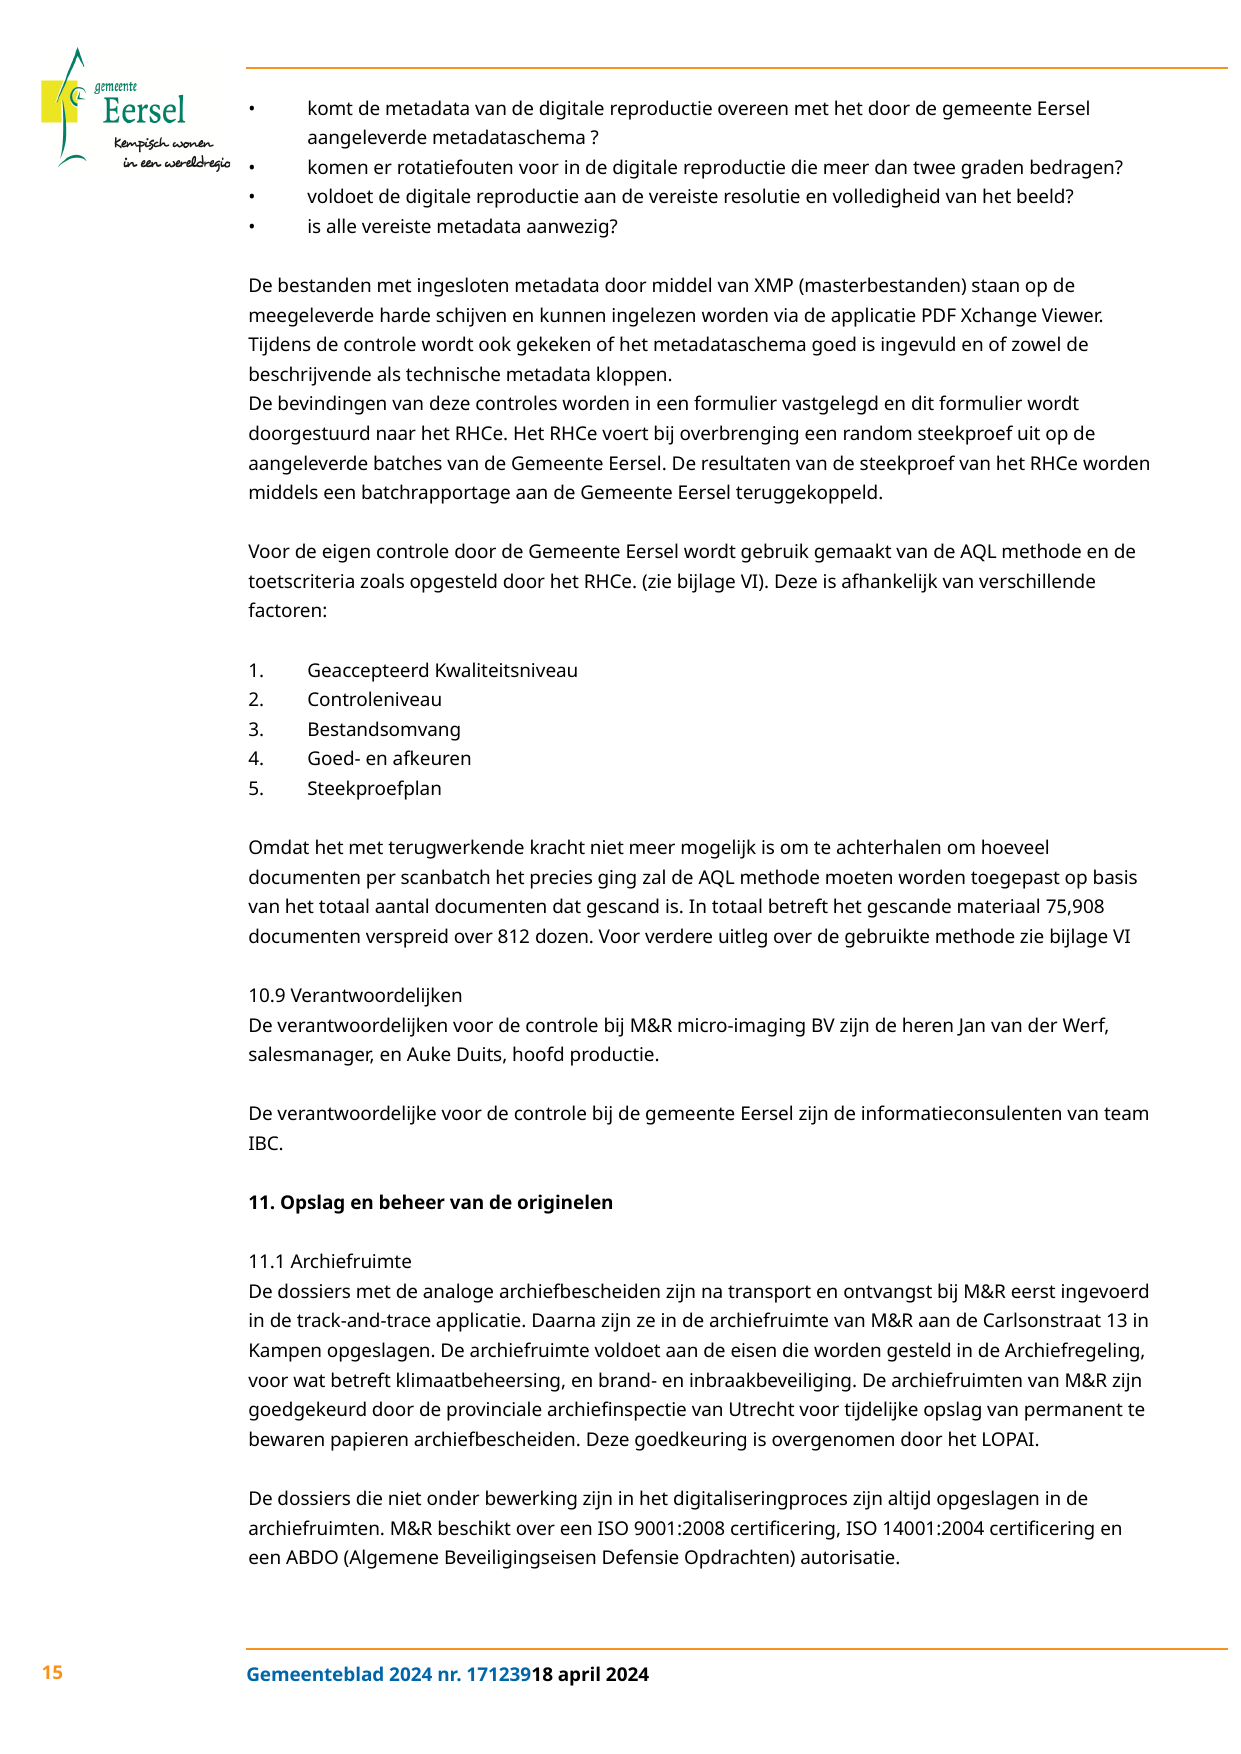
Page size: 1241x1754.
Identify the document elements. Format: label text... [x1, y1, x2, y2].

list Goed- en afkeuren [248, 746, 1152, 771]
list Geaccepteerd Kwaliteitsniveau [248, 657, 1152, 683]
text 10.9 Verantwoordelijken [248, 982, 1152, 1008]
list is alle vereiste metadata aanwezig? [248, 213, 1152, 239]
text De dossiers met de analoge archiefbescheiden zijn na transport en ontvangst bij M&R eerst ingevoerd in de track-and-trace applicatie. Daarna zijn ze in de archiefruimte van M&R aan de Carlsonstraat 13 in Kampen opgeslagen. De archiefruimte voldoet aan de eisen die worden gesteld in de Archiefregeling, voor wat betreft klimaatbeheersing, en brand- en inbraakbeveiliging. De archiefruimten van M&R zijn goedgekeurd door de provinciale archiefinspectie van Utrecht voor tijdelijke opslag van permanent te bewaren papieren archiefbescheiden. Deze goedkeuring is overgenomen door het LOPAI. [248, 1278, 1152, 1452]
list komt de metadata van de digitale reproductie overeen met het door de gemeente Eersel aangeleverde metadataschema ? [248, 95, 1152, 150]
text Voor de eigen controle door de Gemeente Eersel wordt gebruik gemaakt van de AQL methode en de toetscriteria zoals opgesteld door het RHCe. (zie bijlage VI). Deze is afhankelijk van verschillende factoren: [248, 538, 1152, 623]
text Omdat het met terugwerkende kracht niet meer mogelijk is om te achterhalen om hoeveel documenten per scanbatch het precies ging zal de AQL methode moeten worden toegepast op basis van het totaal aantal documenten dat gescand is. In totaal betreft het gescande materiaal 75,908 documenten verspreid over 812 dozen. Voor verdere uitleg over de gebruikte methode zie bijlage VI [248, 834, 1152, 949]
list Steekproefplan [248, 775, 1152, 801]
list Controleniveau [248, 686, 1152, 712]
text De bevindingen van deze controles worden in een formulier vastgelegd en dit formulier wordt doorgestuurd naar het RHCe. Het RHCe voert bij overbrenging een random steekproef uit op de aangeleverde batches van de Gemeente Eersel. De resultaten van de steekproef van het RHCe worden middels een batchrapportage aan de Gemeente Eersel teruggekoppeld. [248, 391, 1152, 505]
text 11.1 Archiefruimte [248, 1248, 1152, 1274]
text De bestanden met ingesloten metadata door middel van XMP (masterbestanden) staan op de meegeleverde harde schijven en kunnen ingelezen worden via de applicatie PDF Xchange Viewer. Tijdens de controle wordt ook gekeken of het metadataschema goed is ingevuld en of zowel de beschrijvende als technische metadata kloppen. [248, 272, 1152, 387]
list komen er rotatiefouten voor in de digitale reproductie die meer dan twee graden bedragen? [248, 154, 1152, 180]
text De dossiers die niet onder bewerking zijn in het digitaliseringproces zijn altijd opgeslagen in de archiefruimten. M&R beschikt over een ISO 9001:2008 certificering, ISO 14001:2004 certificering en een ABDO (Algemene Beveiligingseisen Defensie Opdrachten) autorisatie. [248, 1485, 1152, 1570]
list Bestandsomvang [248, 716, 1152, 742]
text De verantwoordelijken voor de controle bij M&R micro-imaging BV zijn de heren Jan van der Werf, salesmanager, en Auke Duits, hoofd productie. [248, 1012, 1152, 1067]
picture [41, 47, 231, 172]
text De verantwoordelijke voor de controle bij de gemeente Eersel zijn de informatieconsulenten van team IBC. [248, 1101, 1152, 1156]
list voldoet de digitale reproductie aan de vereiste resolutie en volledigheid van het beeld? [248, 183, 1152, 209]
text 11. Opslag en beheer van de originelen [248, 1189, 1152, 1215]
